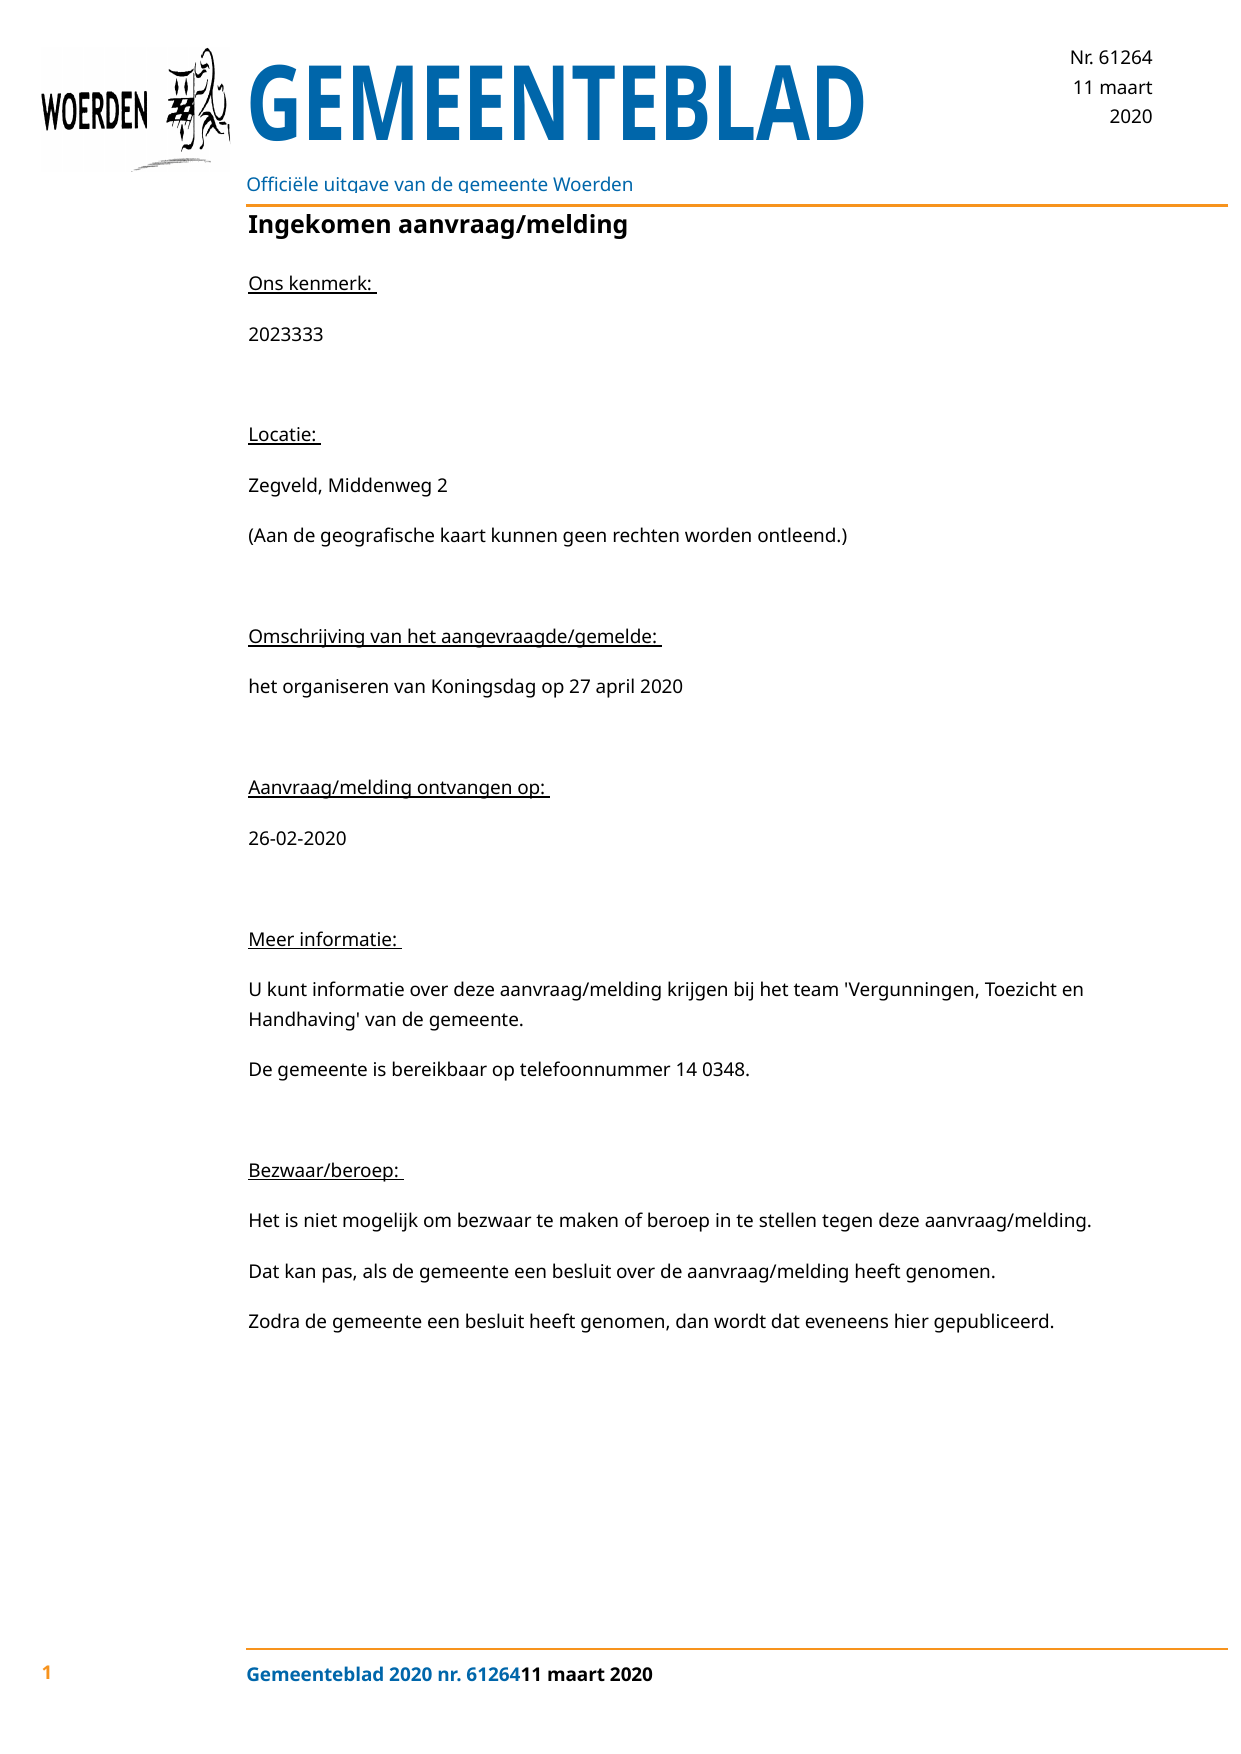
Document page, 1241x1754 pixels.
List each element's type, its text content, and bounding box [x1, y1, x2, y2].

text Bezwaar/beroep: [248, 1157, 1152, 1183]
picture [41, 47, 231, 172]
text Dat kan pas, als de gemeente een besluit over de aanvraag/melding heeft genomen. [248, 1258, 1152, 1283]
text Zodra de gemeente een besluit heeft genomen, dan wordt dat eveneens hier gepubliceerd. [248, 1308, 1152, 1334]
text Het is niet mogelijk om bezwaar te maken of beroep in te stellen tegen deze aanvraag/melding. [248, 1207, 1152, 1233]
text Ons kenmerk: [248, 270, 1152, 296]
text Ingekomen aanvraag/melding [248, 207, 1152, 241]
text Omschrijving van het aangevraagde/gemelde: [248, 623, 1152, 649]
text 26-02-2020 [248, 825, 1152, 851]
text De gemeente is bereikbaar op telefoonnummer 14 0348. [248, 1056, 1152, 1082]
text U kunt informatie over deze aanvraag/melding krijgen bij het team 'Vergunningen, Toezicht en Handhaving' van de gemeente. [248, 976, 1152, 1031]
text Aanvraag/melding ontvangen op: [248, 774, 1152, 800]
text Meer informatie: [248, 926, 1152, 951]
text (Aan de geografische kaart kunnen geen rechten worden ontleend.) [248, 522, 1152, 548]
text 2023333 [248, 321, 1152, 346]
text het organiseren van Koningsdag op 27 april 2020 [248, 674, 1152, 699]
text Locatie: [248, 422, 1152, 447]
text Zegveld, Middenweg 2 [248, 472, 1152, 498]
